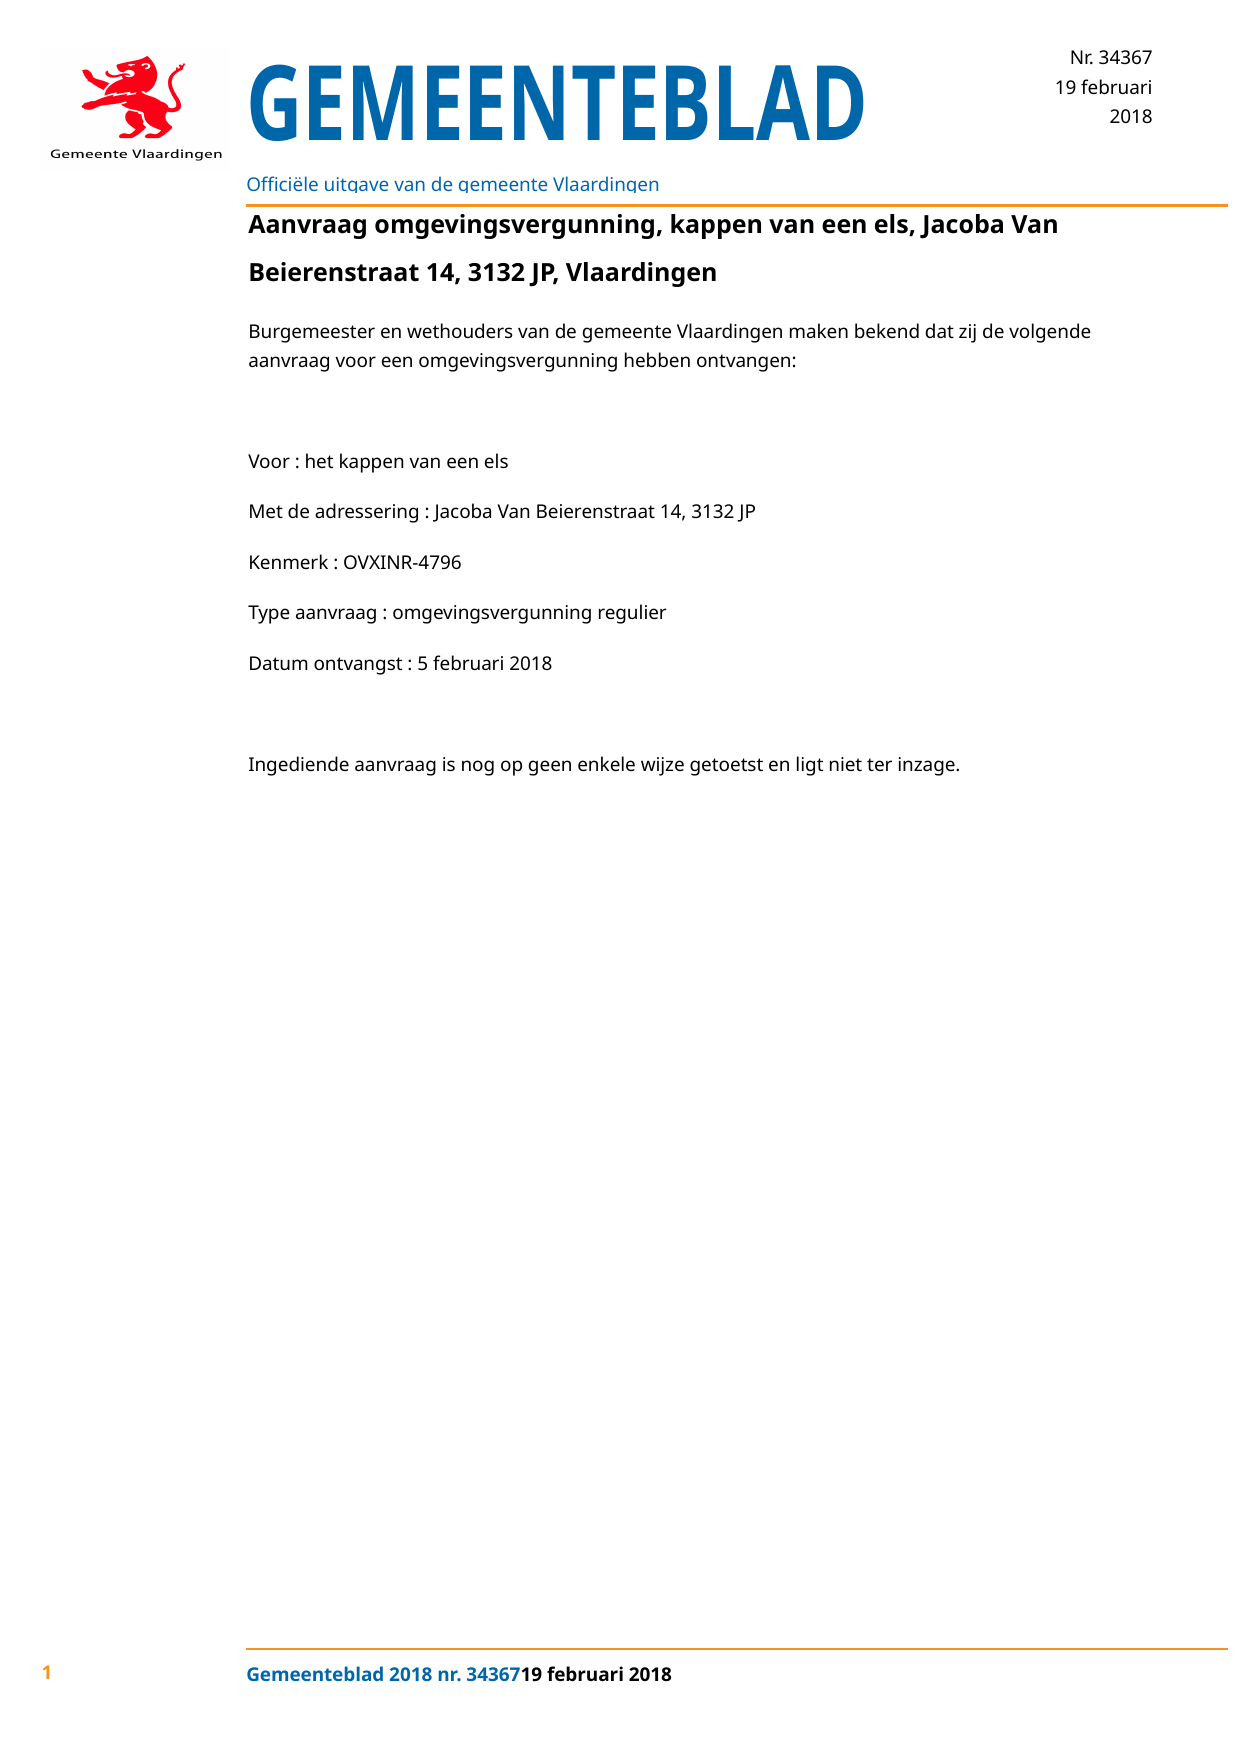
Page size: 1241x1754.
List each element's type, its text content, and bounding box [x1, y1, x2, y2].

text Kenmerk : OVXINR-4796 [248, 549, 1152, 575]
text Datum ontvangst : 5 februari 2018 [248, 650, 1152, 676]
text Voor : het kappen van een els [248, 448, 1152, 474]
text Type aanvraag : omgevingsvergunning regulier [248, 599, 1152, 625]
text Met de adressering : Jacoba Van Beierenstraat 14, 3132 JP [248, 499, 1152, 524]
text Burgemeester en wethouders van de gemeente Vlaardingen maken bekend dat zij de volgende aanvraag voor een omgevingsvergunning hebben ontvangen: [248, 318, 1152, 373]
text Aanvraag omgevingsvergunning, kappen van een els, Jacoba Van Beierenstraat 14, 3132 JP, Vlaardingen [248, 207, 1152, 288]
text Ingediende aanvraag is nog op geen enkele wijze getoetst en ligt niet ter inzage. [248, 751, 1152, 777]
picture [41, 47, 231, 172]
